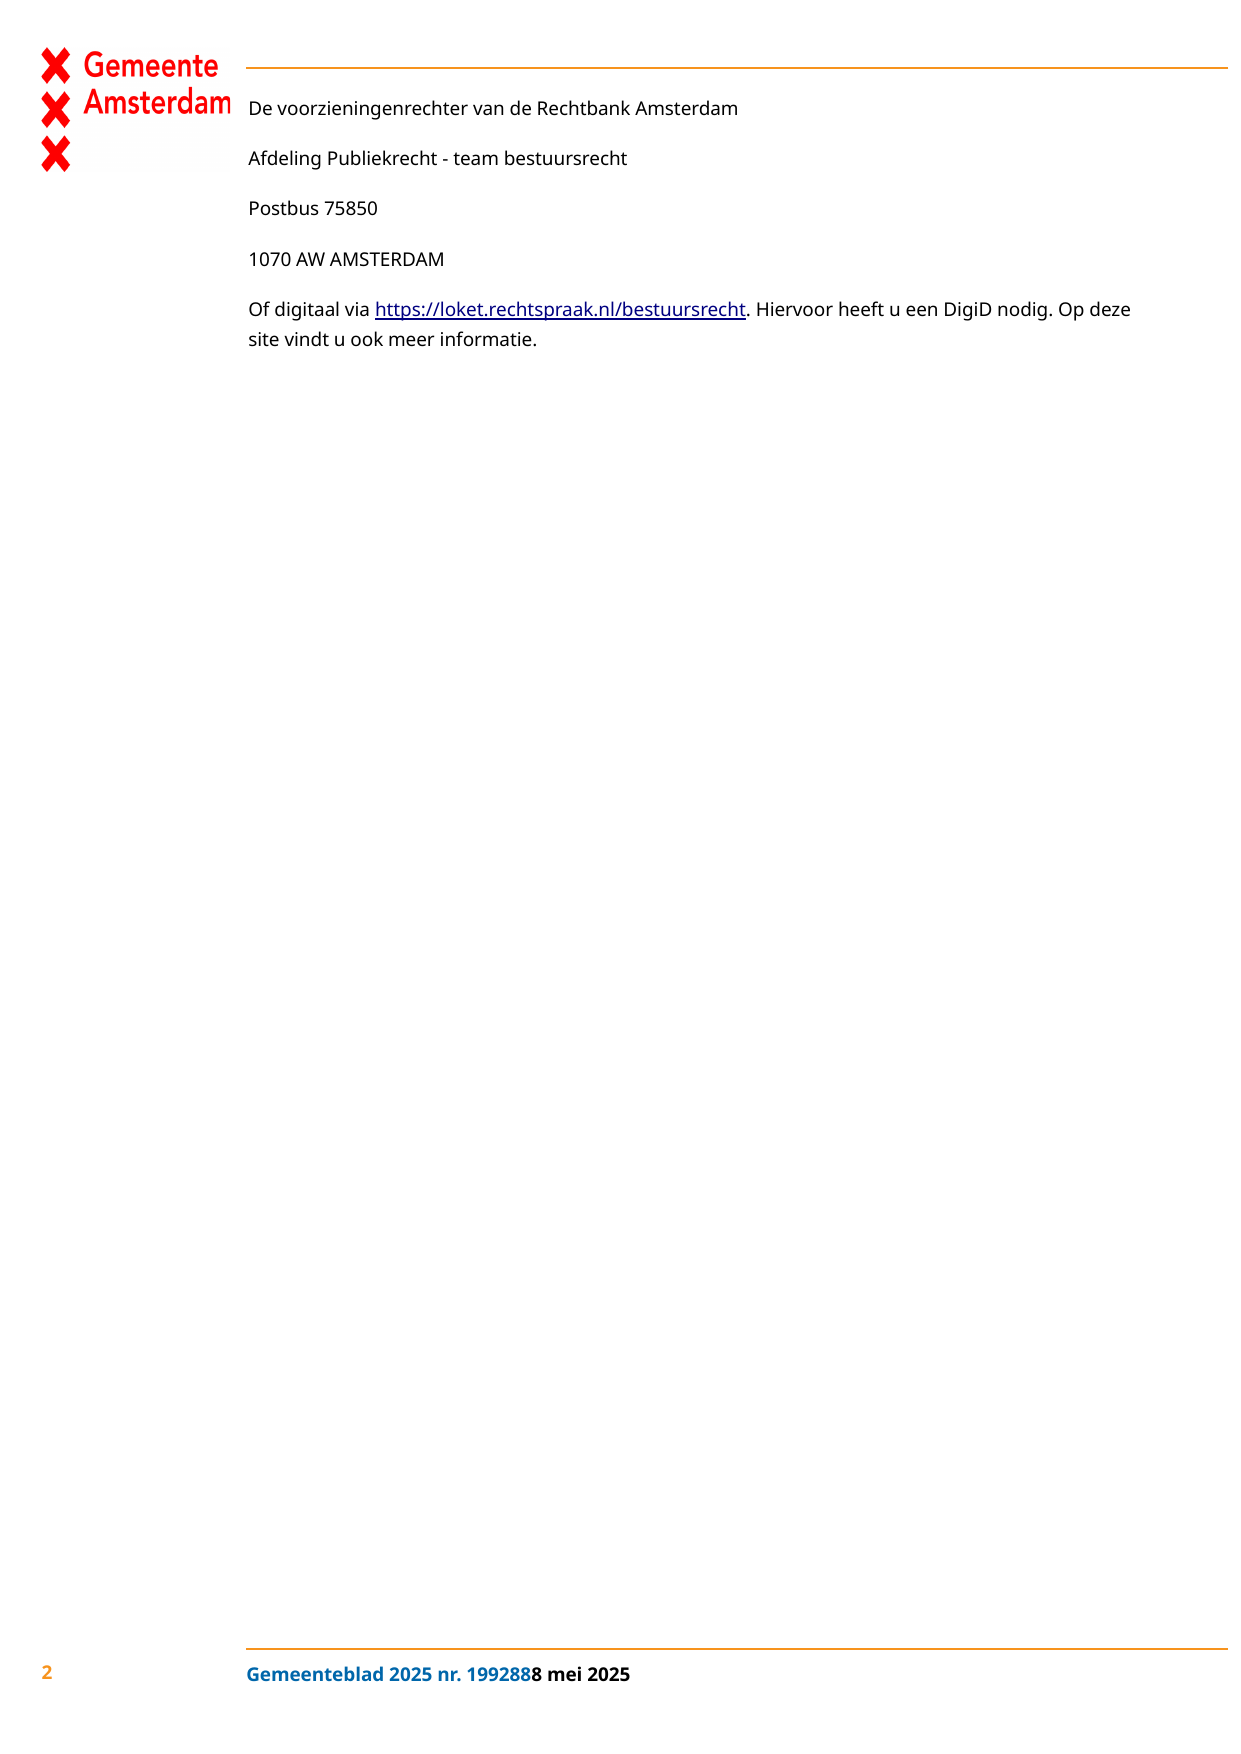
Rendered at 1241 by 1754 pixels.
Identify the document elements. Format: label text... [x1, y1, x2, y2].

text Of digitaal via https://loket.rechtspraak.nl/bestuursrecht. Hiervoor heeft u een DigiD nodig. Op deze site vindt u ook meer informatie. [248, 296, 1152, 352]
text 1070 AW AMSTERDAM [248, 246, 1152, 272]
text Postbus 75850 [248, 196, 1152, 221]
text De voorzieningenrechter van de Rechtbank Amsterdam [248, 95, 1152, 121]
picture [41, 47, 231, 172]
text Afdeling Publiekrecht - team bestuursrecht [248, 145, 1152, 171]
